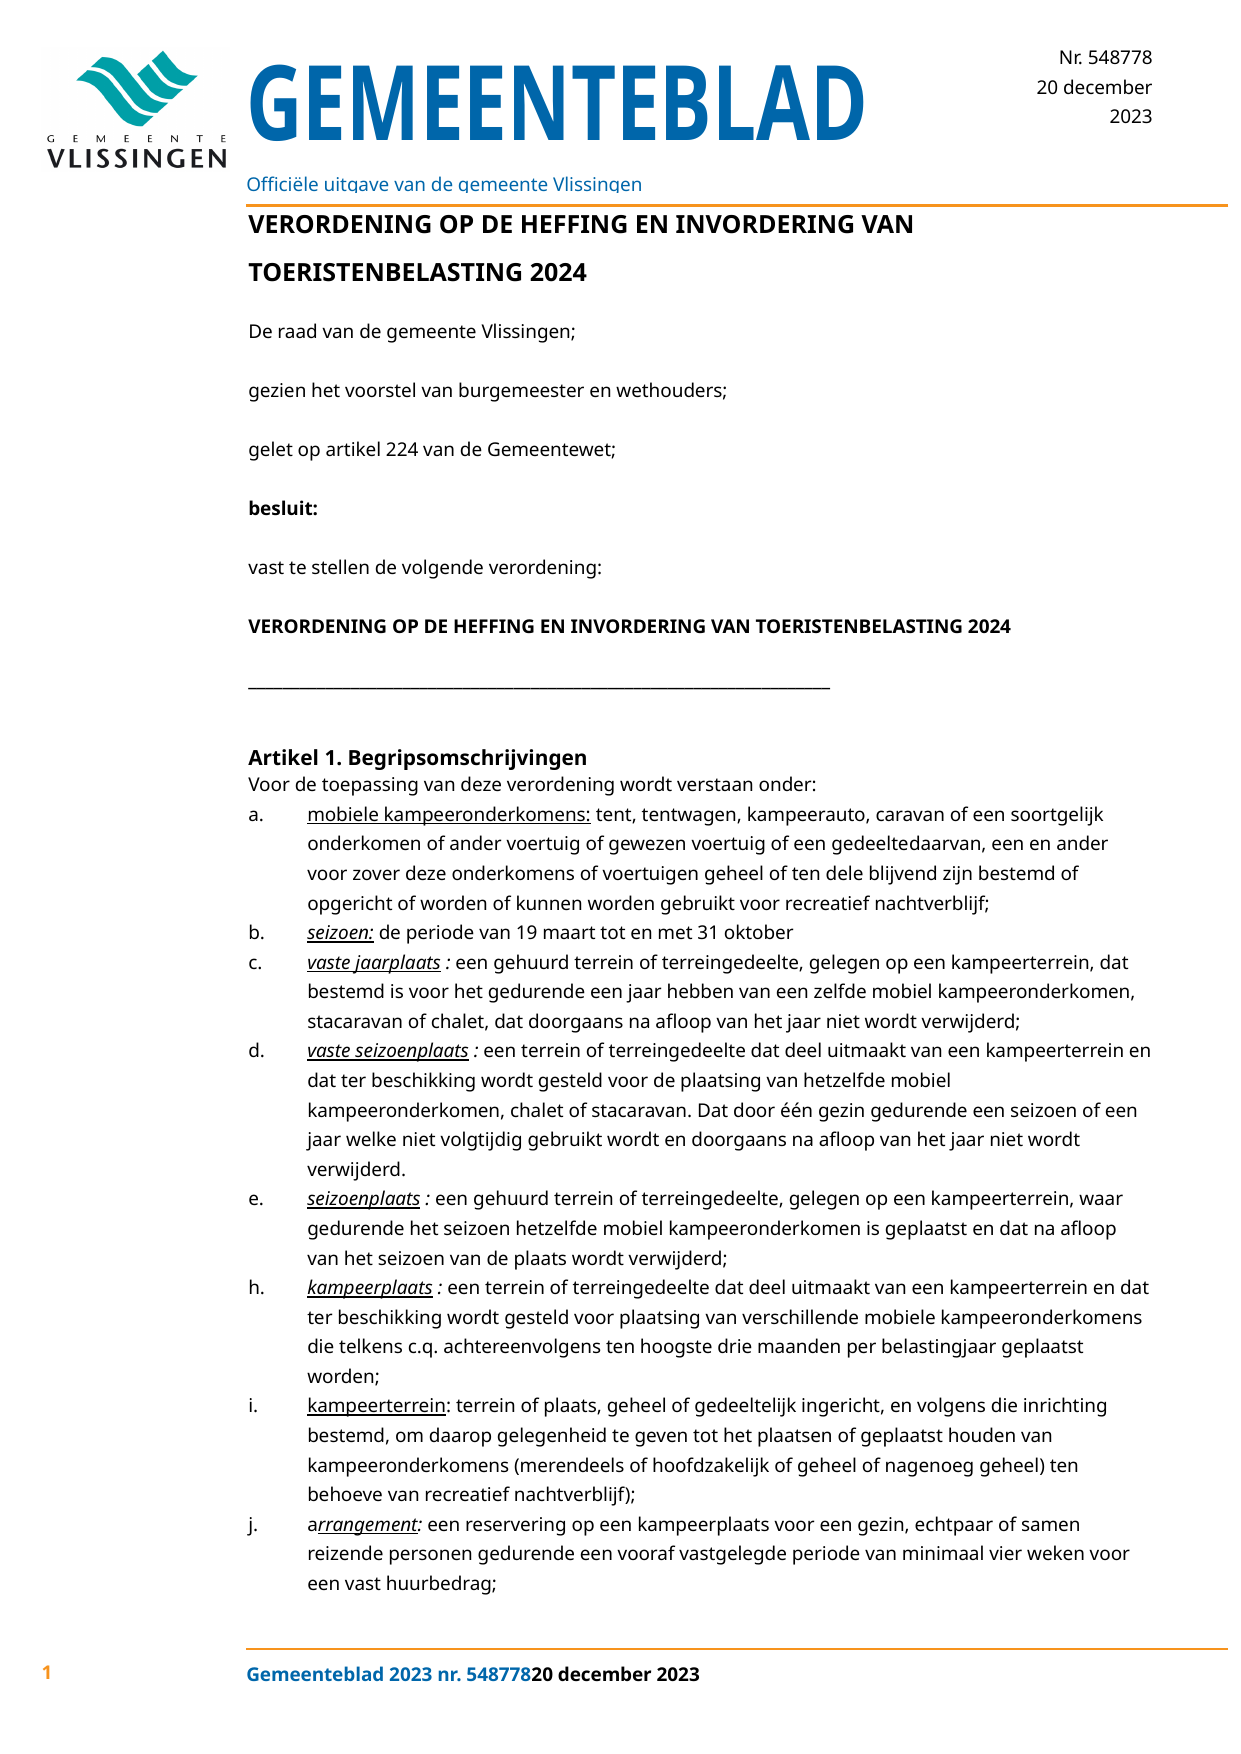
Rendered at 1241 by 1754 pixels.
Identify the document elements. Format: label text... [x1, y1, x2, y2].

list mobiele kampeeronderkomens: tent, tentwagen, kampeerauto, caravan of een soortgelijk onderkomen of ander voertuig of gewezen voertuig of een gedeeltedaarvan, een en ander voor zover deze onderkomens of voertuigen geheel of ten dele blijvend zijn bestemd of opgericht of worden of kunnen worden gebruikt voor recreatief nachtverblijf; [248, 801, 1152, 916]
text VERORDENING OP DE HEFFING EN INVORDERING VAN TOERISTENBELASTING 2024 [248, 207, 1152, 288]
text gelet op artikel 224 van de Gemeentewet; [248, 436, 1152, 462]
text gezien het voorstel van burgemeester en wethouders; [248, 377, 1152, 403]
list vaste jaarplaats : een gehuurd terrein of terreingedeelte, gelegen op een kampeerterrein, dat bestemd is voor het gedurende een jaar hebben van een zelfde mobiel kampeeronderkomen, stacaravan of chalet, dat doorgaans na afloop van het jaar niet wordt verwijderd; [248, 949, 1152, 1034]
list kampeerterrein: terrein of plaats, geheel of gedeeltelijk ingericht, en volgens die inrichting bestemd, om daarop gelegenheid te geven tot het plaatsen of geplaatst houden van kampeeronderkomens (merendeels of hoofdzakelijk of geheel of nagenoeg geheel) ten behoeve van recreatief nachtverblijf); [248, 1393, 1152, 1507]
text besluit: [248, 495, 1152, 521]
text Artikel 1. Begripsomschrijvingen [248, 743, 1152, 771]
text De raad van de gemeente Vlissingen; [248, 318, 1152, 344]
text Voor de toepassing van deze verordening wordt verstaan onder: [248, 771, 1152, 797]
text VERORDENING OP DE HEFFING EN INVORDERING VAN TOERISTENBELASTING 2024 [248, 614, 1152, 639]
list kampeerplaats : een terrein of terreingedeelte dat deel uitmaakt van een kampeerterrein en dat ter beschikking wordt gesteld voor plaatsing van verschillende mobiele kampeeronderkomens die telkens c.q. achtereenvolgens ten hoogste drie maanden per belastingjaar geplaatst worden; [248, 1274, 1152, 1389]
list seizoenplaats : een gehuurd terrein of terreingedeelte, gelegen op een kampeerterrein, waar gedurende het seizoen hetzelfde mobiel kampeeronderkomen is geplaatst en dat na afloop van het seizoen van de plaats wordt verwijderd; [248, 1186, 1152, 1271]
list arrangement: een reservering op een kampeerplaats voor een gezin, echtpaar of samen reizende personen gedurende een vooraf vastgelegde periode van minimaal vier weken voor een vast huurbedrag; [248, 1511, 1152, 1596]
list vaste seizoenplaats : een terrein of terreingedeelte dat deel uitmaakt van een kampeerterrein en dat ter beschikking wordt gesteld voor de plaatsing van hetzelfde mobiel kampeeronderkomen, chalet of stacaravan. Dat door één gezin gedurende een seizoen of een jaar welke niet volgtijdig gebruikt wordt en doorgaans na afloop van het jaar niet wordt verwijderd. [248, 1038, 1152, 1182]
picture [41, 47, 231, 172]
text ____________________________________________________________________ [248, 664, 1152, 693]
list seizoen: de periode van 19 maart tot en met 31 oktober [248, 919, 1152, 945]
text vast te stellen de volgende verordening: [248, 554, 1152, 580]
